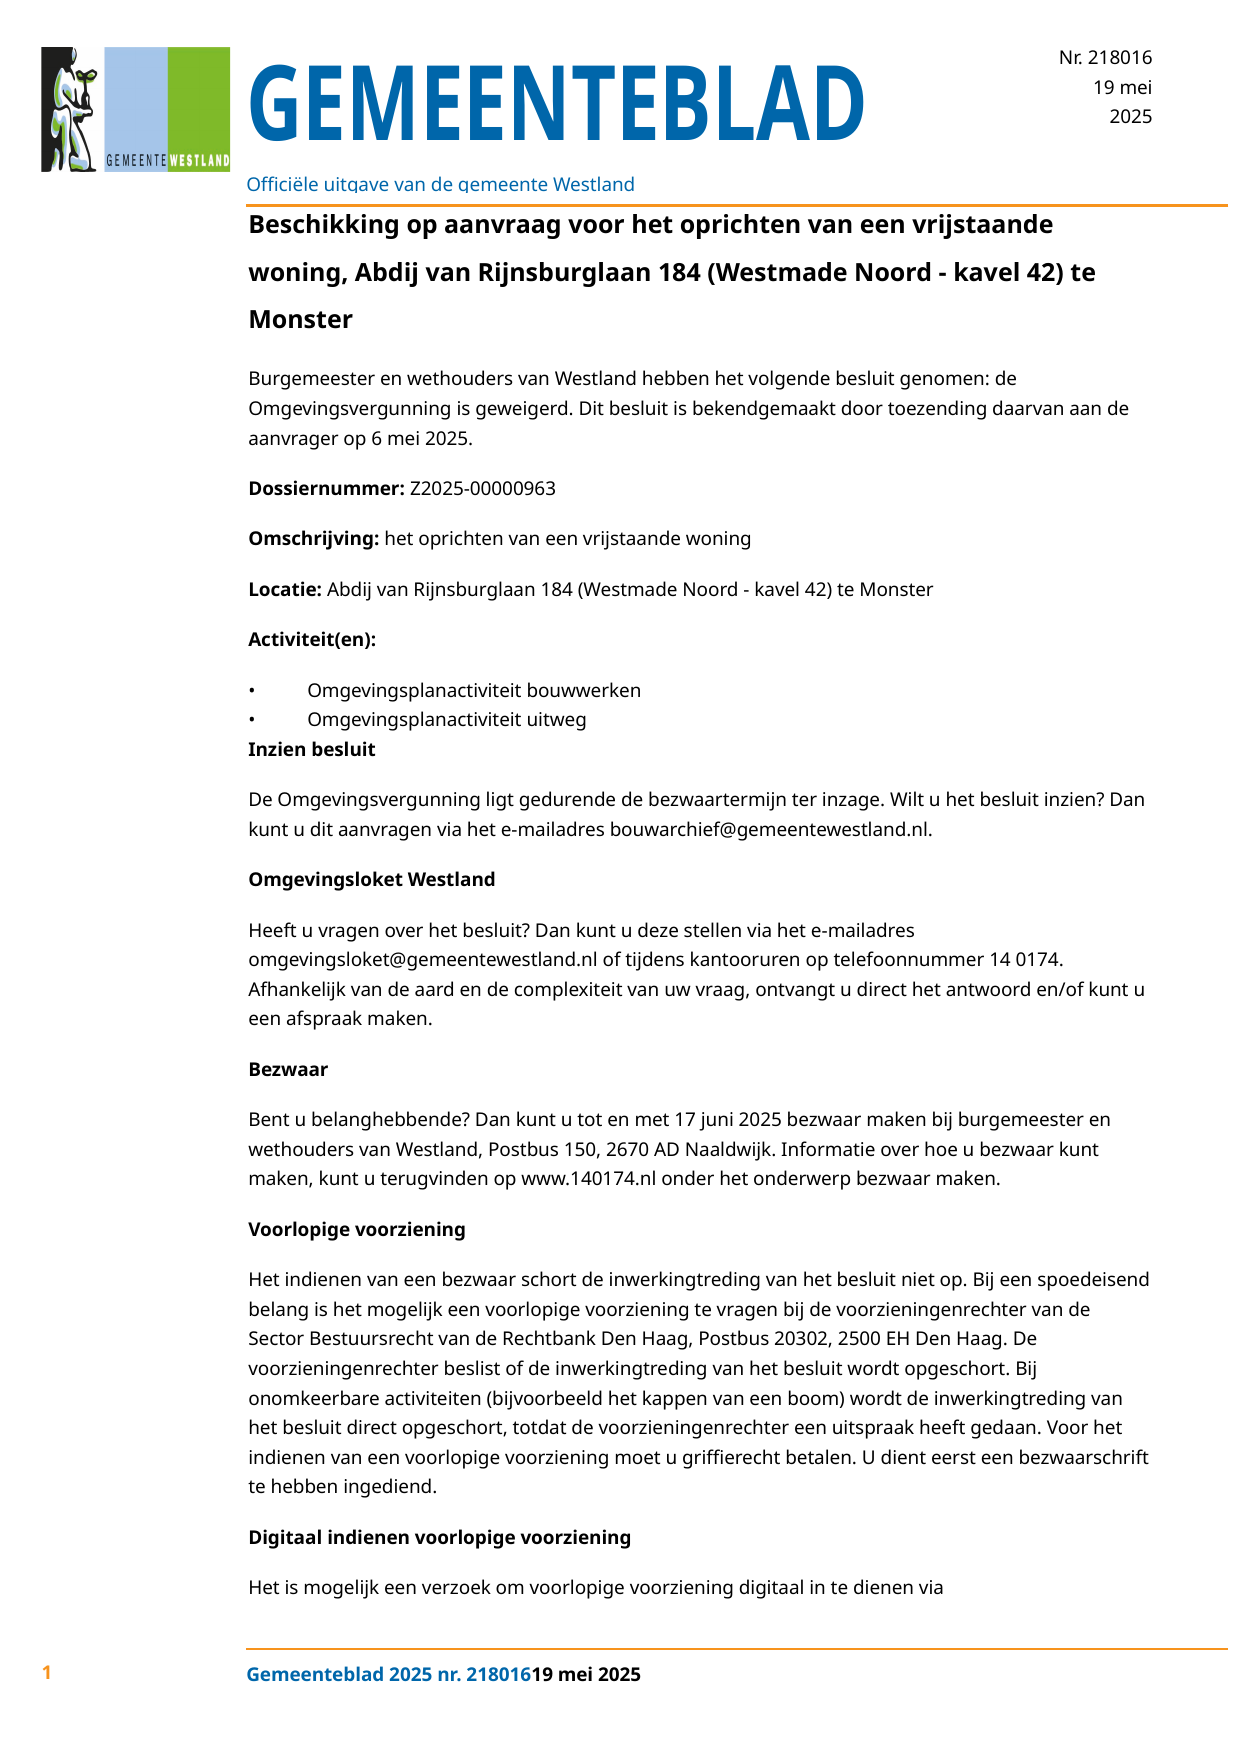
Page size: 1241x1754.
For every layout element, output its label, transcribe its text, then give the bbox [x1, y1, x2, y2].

text Bezwaar [248, 1056, 1152, 1082]
text Bent u belanghebbende? Dan kunt u tot en met 17 juni 2025 bezwaar maken bij burgemeester en wethouders van Westland, Postbus 150, 2670 AD Naaldwijk. Informatie over hoe u bezwaar kunt maken, kunt u terugvinden op www.140174.nl onder het onderwerp bezwaar maken. [248, 1106, 1152, 1191]
text Voorlopige voorziening [248, 1216, 1152, 1242]
text Inzien besluit [248, 736, 1152, 762]
text Omschrijving: het oprichten van een vrijstaande woning [248, 526, 1152, 551]
text Omgevingsloket Westland [248, 866, 1152, 892]
text Dossiernummer: Z2025-00000963 [248, 475, 1152, 501]
text Beschikking op aanvraag voor het oprichten van een vrijstaande woning, Abdij van Rijnsburglaan 184 (Westmade Noord - kavel 42) te Monster [248, 207, 1152, 336]
picture [41, 47, 231, 172]
list Omgevingsplanactiviteit bouwwerken [248, 677, 1152, 702]
text Heeft u vragen over het besluit? Dan kunt u deze stellen via het e-mailadres omgevingsloket@gemeentewestland.nl of tijdens kantooruren op telefoonnummer 14 0174. Afhankelijk van de aard en de complexiteit van uw vraag, ontvangt u direct het antwoord en/of kunt u een afspraak maken. [248, 917, 1152, 1031]
text Het is mogelijk een verzoek om voorlopige voorziening digitaal in te dienen via [248, 1574, 1152, 1600]
text Het indienen van een bezwaar schort de inwerkingtreding van het besluit niet op. Bij een spoedeisend belang is het mogelijk een voorlopige voorziening te vragen bij de voorzieningenrechter van de Sector Bestuursrecht van de Rechtbank Den Haag, Postbus 20302, 2500 EH Den Haag. De voorzieningenrechter beslist of de inwerkingtreding van het besluit wordt opgeschort. Bij onomkeerbare activiteiten (bijvoorbeeld het kappen van een boom) wordt de inwerkingtreding van het besluit direct opgeschort, totdat de voorzieningenrechter een uitspraak heeft gedaan. Voor het indienen van een voorlopige voorziening moet u griffierecht betalen. U dient eerst een bezwaarschrift te hebben ingediend. [248, 1266, 1152, 1499]
text Locatie: Abdij van Rijnsburglaan 184 (Westmade Noord - kavel 42) te Monster [248, 576, 1152, 602]
list Omgevingsplanactiviteit uitweg [248, 706, 1152, 732]
text Digitaal indienen voorlopige voorziening [248, 1524, 1152, 1549]
text Activiteit(en): [248, 626, 1152, 652]
text Burgemeester en wethouders van Westland hebben het volgende besluit genomen: de Omgevingsvergunning is geweigerd. Dit besluit is bekendgemaakt door toezending daarvan aan de aanvrager op 6 mei 2025. [248, 366, 1152, 450]
text De Omgevingsvergunning ligt gedurende de bezwaartermijn ter inzage. Wilt u het besluit inzien? Dan kunt u dit aanvragen via het e-mailadres bouwarchief@gemeentewestland.nl. [248, 786, 1152, 842]
